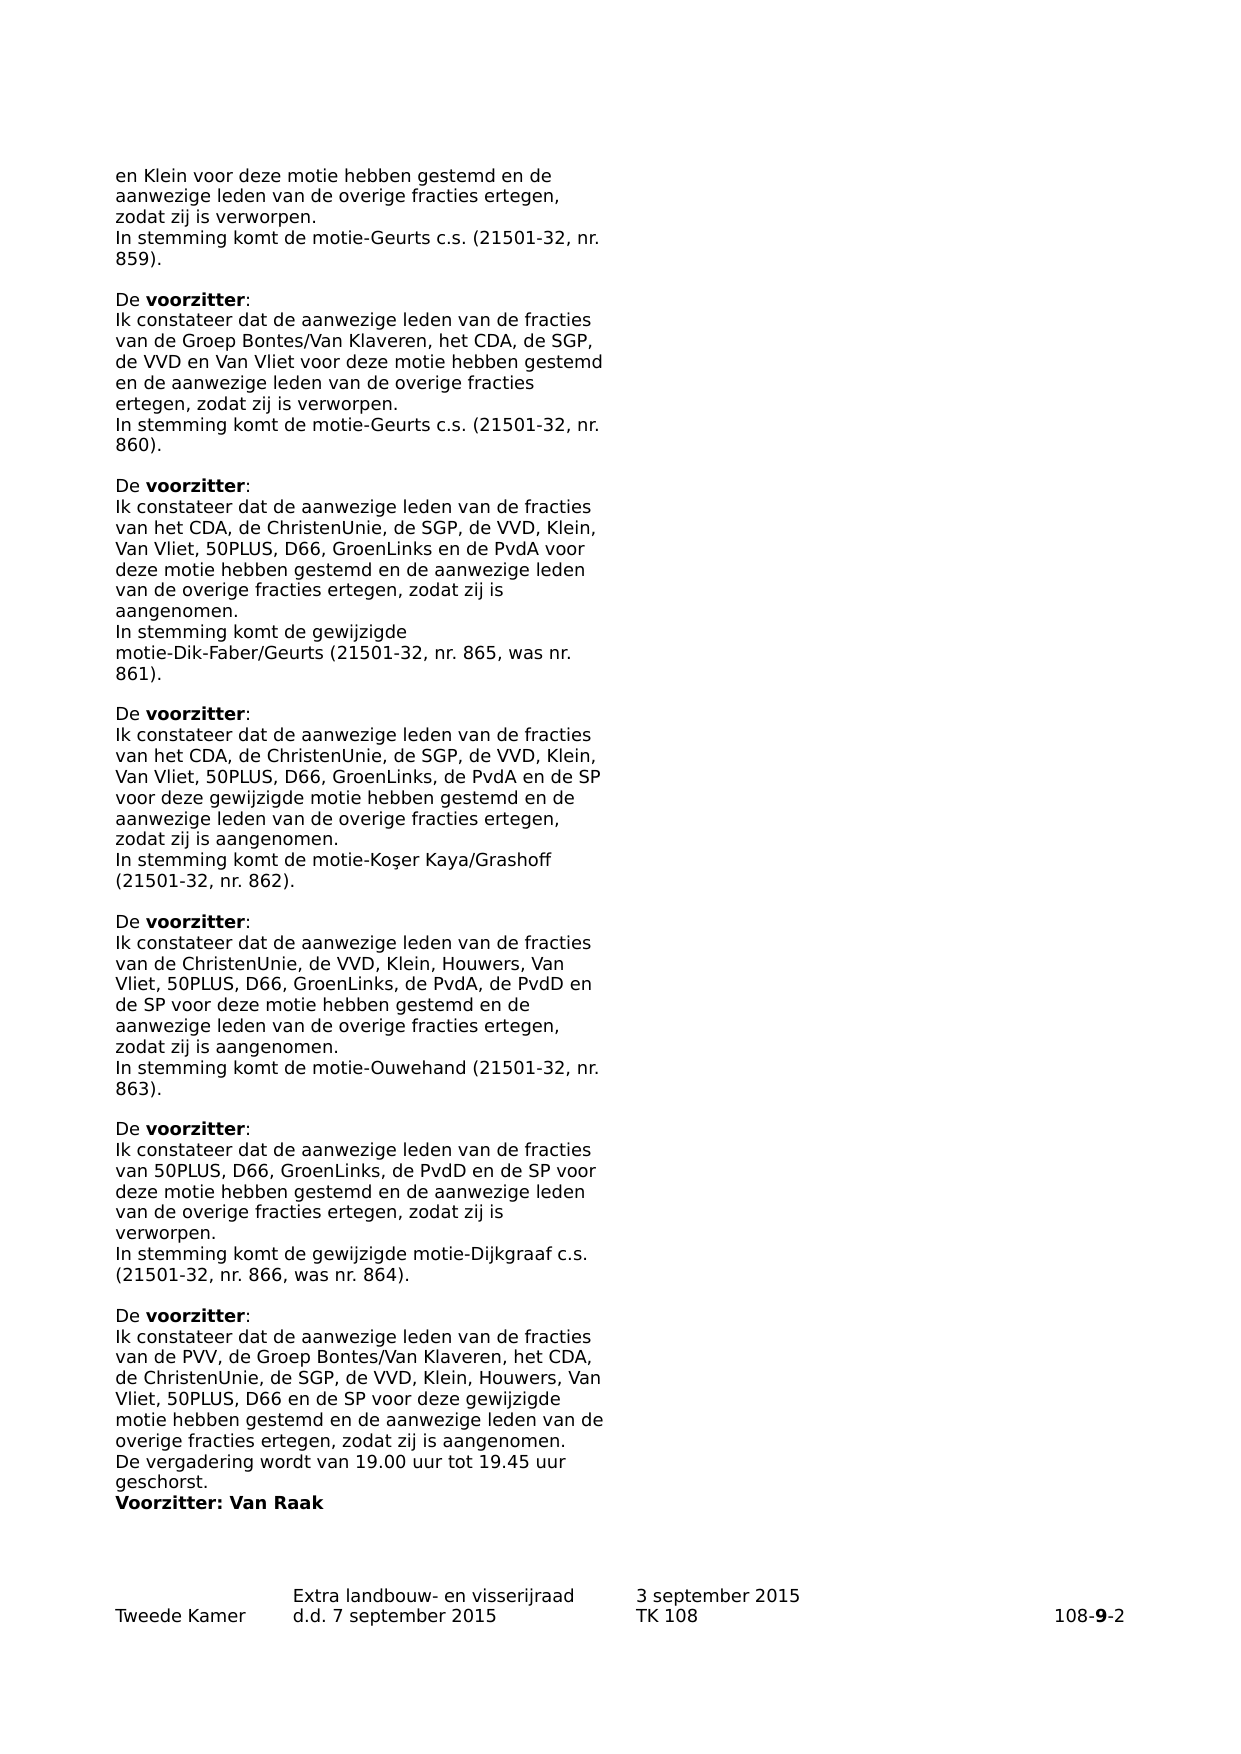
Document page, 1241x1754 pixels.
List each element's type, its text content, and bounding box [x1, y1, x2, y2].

text De voorzitter: [115, 704, 605, 725]
text In stemming komt de gewijzigde motie-Dik-Faber/Geurts (21501-32, nr. 865, was nr. 861). [115, 622, 605, 684]
text In stemming komt de motie-Geurts c.s. (21501-32, nr. 860). [115, 414, 605, 456]
text Ik constateer dat de aanwezige leden van de fracties van de PVV, de Groep Bontes/Van Klaveren, het CDA, de ChristenUnie, de SGP, de VVD, Klein, Houwers, Van Vliet, 50PLUS, D66 en de SP voor deze gewijzigde motie hebben gestemd en de aanwezige leden van de overige fracties ertegen, zodat zij is aangenomen. [115, 1326, 605, 1451]
text Ik constateer dat de aanwezige leden van de fracties van de Groep Bontes/Van Klaveren, het CDA, de SGP, de VVD en Van Vliet voor deze motie hebben gestemd en de aanwezige leden van de overige fracties ertegen, zodat zij is verworpen. [115, 310, 605, 414]
text In stemming komt de motie-Geurts c.s. (21501-32, nr. 859). [115, 228, 605, 269]
text In stemming komt de motie-Koşer Kaya/Grashoff (21501-32, nr. 862). [115, 850, 605, 892]
text De voorzitter: [115, 1119, 605, 1140]
text De voorzitter: [115, 912, 605, 932]
text Ik constateer dat de aanwezige leden van de fracties van het CDA, de ChristenUnie, de SGP, de VVD, Klein, Van Vliet, 50PLUS, D66, GroenLinks en de PvdA voor deze motie hebben gestemd en de aanwezige leden van de overige fracties ertegen, zodat zij is aangenomen. [115, 497, 605, 622]
text De voorzitter: [115, 289, 605, 310]
text Ik constateer dat de aanwezige leden van de fracties van het CDA, de ChristenUnie, de SGP, de VVD, Klein, Van Vliet, 50PLUS, D66, GroenLinks, de PvdA en de SP voor deze gewijzigde motie hebben gestemd en de aanwezige leden van de overige fracties ertegen, zodat zij is aangenomen. [115, 725, 605, 850]
text Ik constateer dat de aanwezige leden van de fracties van 50PLUS, D66, GroenLinks, de PvdD en de SP voor deze motie hebben gestemd en de aanwezige leden van de overige fracties ertegen, zodat zij is verworpen. [115, 1140, 605, 1244]
text De voorzitter: [115, 476, 605, 497]
text De voorzitter: [115, 1306, 605, 1326]
text De vergadering wordt van 19.00 uur tot 19.45 uur geschorst. [115, 1451, 605, 1493]
text Voorzitter: Van Raak [115, 1493, 605, 1514]
text en Klein voor deze motie hebben gestemd en de aanwezige leden van de overige fracties ertegen, zodat zij is verworpen. [115, 165, 605, 228]
text In stemming komt de gewijzigde motie-Dijkgraaf c.s. (21501-32, nr. 866, was nr. 864). [115, 1244, 605, 1286]
text Ik constateer dat de aanwezige leden van de fracties van de ChristenUnie, de VVD, Klein, Houwers, Van Vliet, 50PLUS, D66, GroenLinks, de PvdA, de PvdD en de SP voor deze motie hebben gestemd en de aanwezige leden van de overige fracties ertegen, zodat zij is aangenomen. [115, 932, 605, 1057]
text In stemming komt de motie-Ouwehand (21501-32, nr. 863). [115, 1057, 605, 1099]
